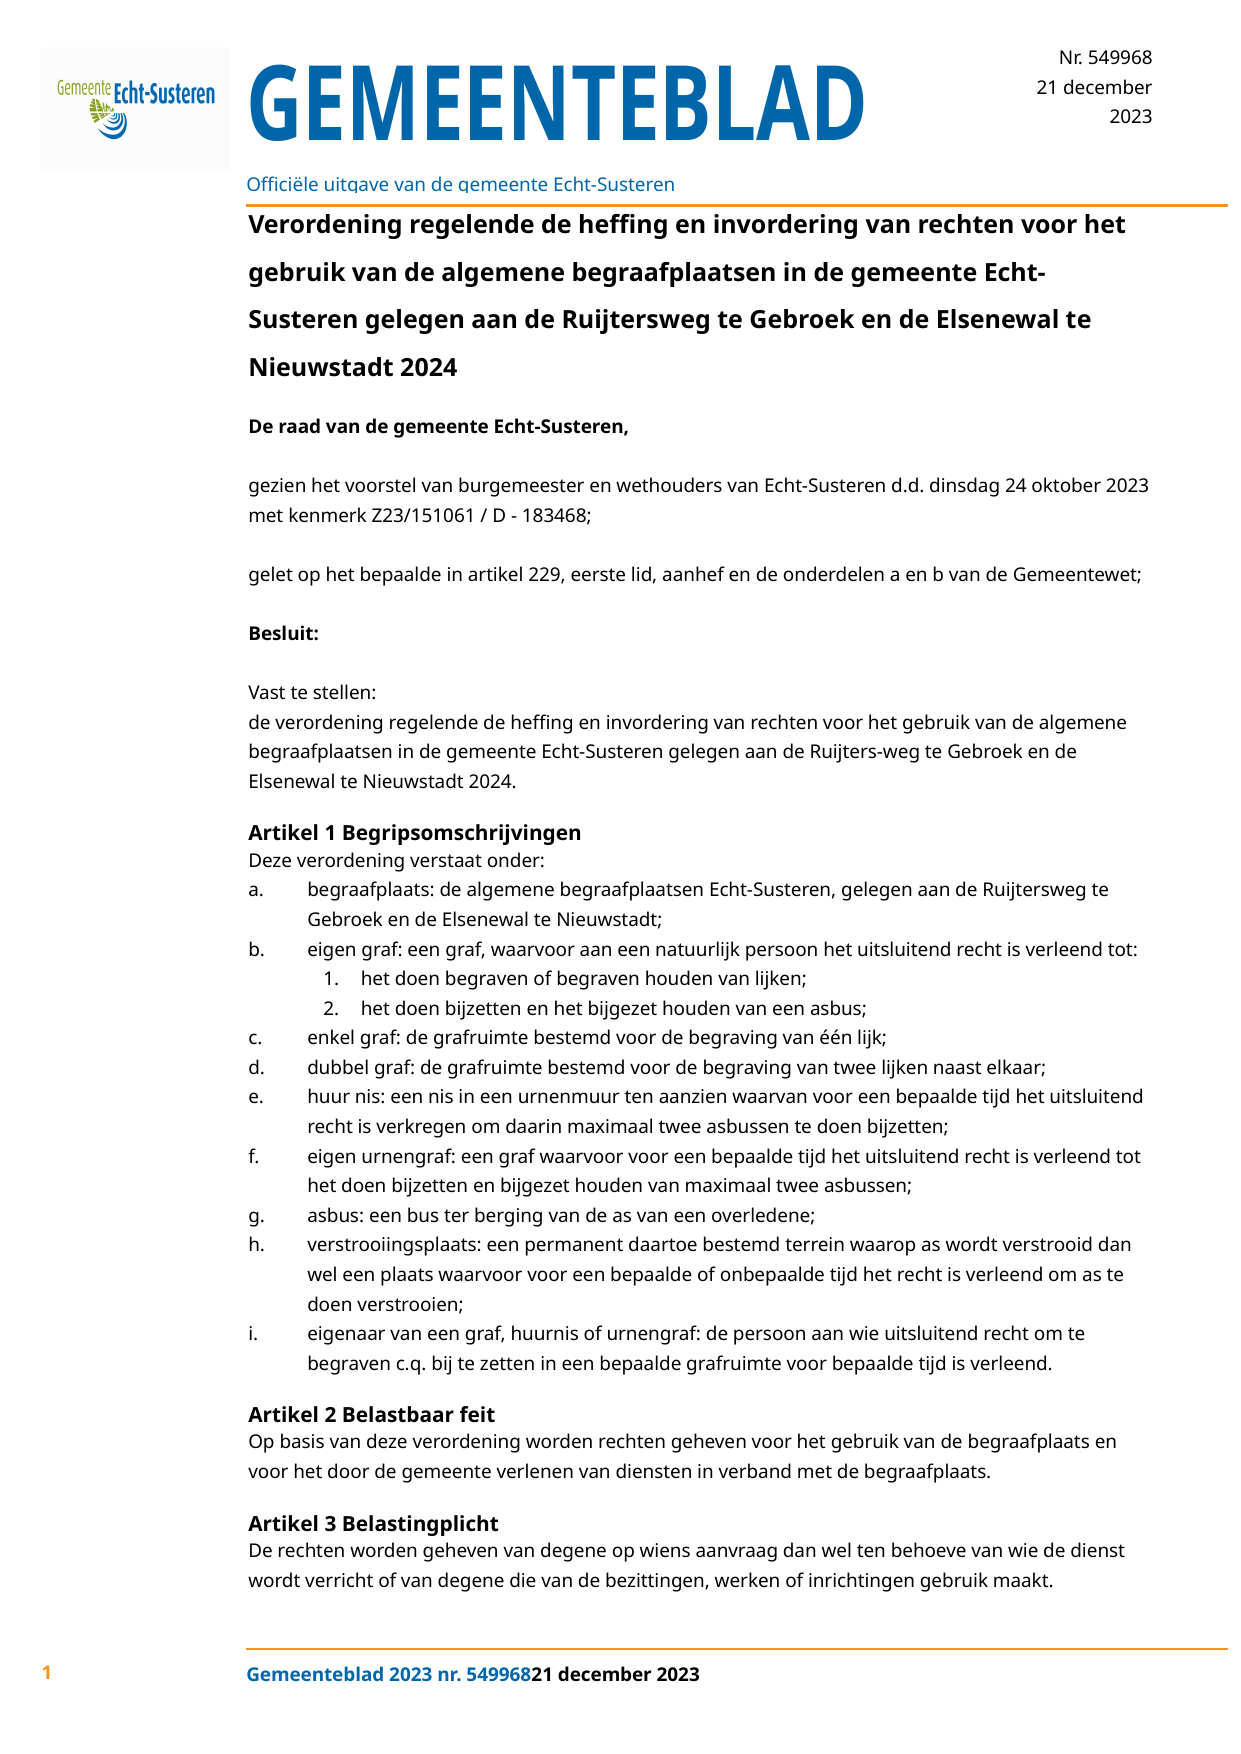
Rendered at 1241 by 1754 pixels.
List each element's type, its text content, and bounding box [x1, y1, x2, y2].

text Artikel 1 Begripsomschrijvingen [248, 818, 1152, 847]
text De raad van de gemeente Echt-Susteren, [248, 413, 1152, 439]
text Besluit: [248, 620, 1152, 646]
text Vast te stellen: [248, 679, 1152, 705]
list enkel graf: de grafruimte bestemd voor de begraving van één lijk; [248, 1024, 1152, 1050]
text de verordening regelende de heffing en invordering van rechten voor het gebruik van de algemene begraafplaatsen in de gemeente Echt-Susteren gelegen aan de Ruijters-weg te Gebroek en de Elsenewal te Nieuwstadt 2024. [248, 709, 1152, 794]
text Artikel 2 Belastbaar feit [248, 1400, 1152, 1429]
text Deze verordening verstaat onder: [248, 847, 1152, 873]
text De rechten worden geheven van degene op wiens aanvraag dan wel ten behoeve van wie de dienst wordt verricht of van degene die van de bezittingen, werken of inrichtingen gebruik maakt. [248, 1537, 1152, 1592]
list huur nis: een nis in een urnenmuur ten aanzien waarvan voor een bepaalde tijd het uitsluitend recht is verkregen om daarin maximaal twee asbussen te doen bijzetten; [248, 1084, 1152, 1139]
list het doen begraven of begraven houden van lijken; [323, 965, 1152, 991]
list dubbel graf: de grafruimte bestemd voor de begraving van twee lijken naast elkaar; [248, 1054, 1152, 1080]
list eigenaar van een graf, huurnis of urnengraf: de persoon aan wie uitsluitend recht om te begraven c.q. bij te zetten in een bepaalde grafruimte voor bepaalde tijd is verleend. [248, 1320, 1152, 1376]
picture [41, 47, 231, 172]
text Verordening regelende de heffing en invordering van rechten voor het gebruik van de algemene begraafplaatsen in de gemeente Echt-Susteren gelegen aan de Ruijtersweg te Gebroek en de Elsenewal te Nieuwstadt 2024 [248, 207, 1152, 384]
list verstrooiingsplaats: een permanent daartoe bestemd terrein waarop as wordt verstrooid dan wel een plaats waarvoor voor een bepaalde of onbepaalde tijd het recht is verleend om as te doen verstrooien; [248, 1232, 1152, 1316]
list het doen bijzetten en het bijgezet houden van een asbus; [323, 995, 1152, 1021]
list eigen urnengraf: een graf waarvoor voor een bepaalde tijd het uitsluitend recht is verleend tot het doen bijzetten en bijgezet houden van maximaal twee asbussen; [248, 1143, 1152, 1198]
text gelet op het bepaalde in artikel 229, eerste lid, aanhef en de onderdelen a en b van de Gemeentewet; [248, 561, 1152, 587]
list asbus: een bus ter berging van de as van een overledene; [248, 1202, 1152, 1228]
list begraafplaats: de algemene begraafplaatsen Echt-Susteren, gelegen aan de Ruijtersweg te Gebroek en de Elsenewal te Nieuwstadt; [248, 877, 1152, 932]
text gezien het voorstel van burgemeester en wethouders van Echt-Susteren d.d. dinsdag 24 oktober 2023 met kenmerk Z23/151061 / D - 183468; [248, 472, 1152, 528]
text Artikel 3 Belastingplicht [248, 1509, 1152, 1537]
list eigen graf: een graf, waarvoor aan een natuurlijk persoon het uitsluitend recht is verleend tot: [248, 936, 1152, 961]
text Op basis van deze verordening worden rechten geheven voor het gebruik van de begraafplaats en voor het door de gemeente verlenen van diensten in verband met de begraafplaats. [248, 1429, 1152, 1484]
